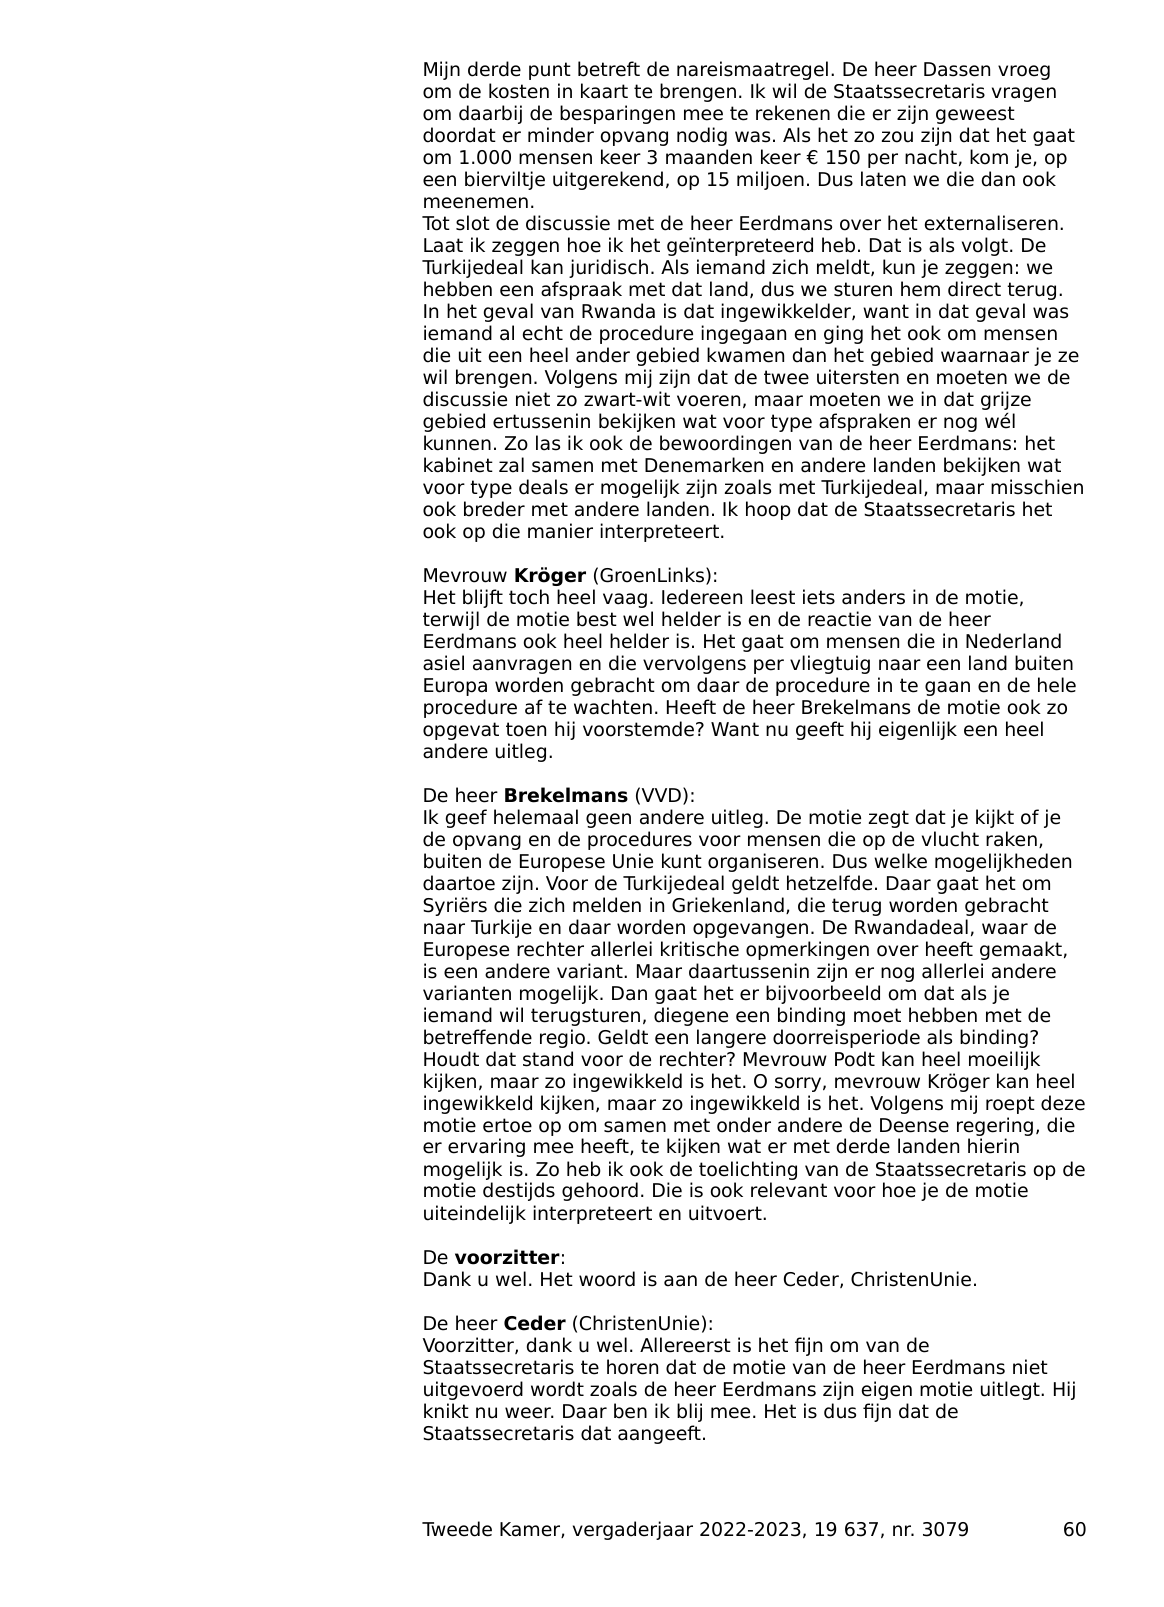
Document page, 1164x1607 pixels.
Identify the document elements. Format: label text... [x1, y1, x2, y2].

text Mevrouw Kröger (GroenLinks): [422, 565, 1087, 587]
text Het blijft toch heel vaag. Iedereen leest iets anders in de motie, terwijl de motie best wel helder is en de reactie van de heer Eerdmans ook heel helder is. Het gaat om mensen die in Nederland asiel aanvragen en die vervolgens per vliegtuig naar een land buiten Europa worden gebracht om daar de procedure in te gaan en de hele procedure af te wachten. Heeft de heer Brekelmans de motie ook zo opgevat toen hij voorstemde? Want nu geeft hij eigenlijk een heel andere uitleg. [422, 587, 1087, 763]
text De heer Brekelmans (VVD): [422, 785, 1087, 807]
text Dank u wel. Het woord is aan de heer Ceder, ChristenUnie. [422, 1268, 1087, 1291]
text Voorzitter, dank u wel. Allereerst is het fijn om van de Staatssecretaris te horen dat de motie van de heer Eerdmans niet uitgevoerd wordt zoals de heer Eerdmans zijn eigen motie uitlegt. Hij knikt nu weer. Daar ben ik blij mee. Het is dus fijn dat de Staatssecretaris dat aangeeft. [422, 1335, 1087, 1444]
text Mijn derde punt betreft de nareismaatregel. De heer Dassen vroeg om de kosten in kaart te brengen. Ik wil de Staatssecretaris vragen om daarbij de besparingen mee te rekenen die er zijn geweest doordat er minder opvang nodig was. Als het zo zou zijn dat het gaat om 1.000 mensen keer 3 maanden keer € 150 per nacht, kom je, op een bierviltje uitgerekend, op 15 miljoen. Dus laten we die dan ook meenemen. [422, 59, 1087, 213]
text De heer Ceder (ChristenUnie): [422, 1313, 1087, 1335]
text Ik geef helemaal geen andere uitleg. De motie zegt dat je kijkt of je de opvang en de procedures voor mensen die op de vlucht raken, buiten de Europese Unie kunt organiseren. Dus welke mogelijkheden daartoe zijn. Voor de Turkijedeal geldt hetzelfde. Daar gaat het om Syriërs die zich melden in Griekenland, die terug worden gebracht naar Turkije en daar worden opgevangen. De Rwandadeal, waar de Europese rechter allerlei kritische opmerkingen over heeft gemaakt, is een andere variant. Maar daartussenin zijn er nog allerlei andere varianten mogelijk. Dan gaat het er bijvoorbeeld om dat als je iemand wil terugsturen, diegene een binding moet hebben met de betreffende regio. Geldt een langere doorreisperiode als binding? Houdt dat stand voor de rechter? Mevrouw Podt kan heel moeilijk kijken, maar zo ingewikkeld is het. O sorry, mevrouw Kröger kan heel ingewikkeld kijken, maar zo ingewikkeld is het. Volgens mij roept deze motie ertoe op om samen met onder andere de Deense regering, die er ervaring mee heeft, te kijken wat er met derde landen hierin mogelijk is. Zo heb ik ook de toelichting van de Staatssecretaris op de motie destijds gehoord. Die is ook relevant voor hoe je de motie uiteindelijk interpreteert en uitvoert. [422, 807, 1087, 1224]
text Tot slot de discussie met de heer Eerdmans over het externaliseren. Laat ik zeggen hoe ik het geïnterpreteerd heb. Dat is als volgt. De Turkijedeal kan juridisch. Als iemand zich meldt, kun je zeggen: we hebben een afspraak met dat land, dus we sturen hem direct terug. In het geval van Rwanda is dat ingewikkelder, want in dat geval was iemand al echt de procedure ingegaan en ging het ook om mensen die uit een heel ander gebied kwamen dan het gebied waarnaar je ze wil brengen. Volgens mij zijn dat de twee uitersten en moeten we de discussie niet zo zwart-wit voeren, maar moeten we in dat grijze gebied ertussenin bekijken wat voor type afspraken er nog wél kunnen. Zo las ik ook de bewoordingen van de heer Eerdmans: het kabinet zal samen met Denemarken en andere landen bekijken wat voor type deals er mogelijk zijn zoals met Turkijedeal, maar misschien ook breder met andere landen. Ik hoop dat de Staatssecretaris het ook op die manier interpreteert. [422, 213, 1087, 543]
text De voorzitter: [422, 1247, 1087, 1268]
